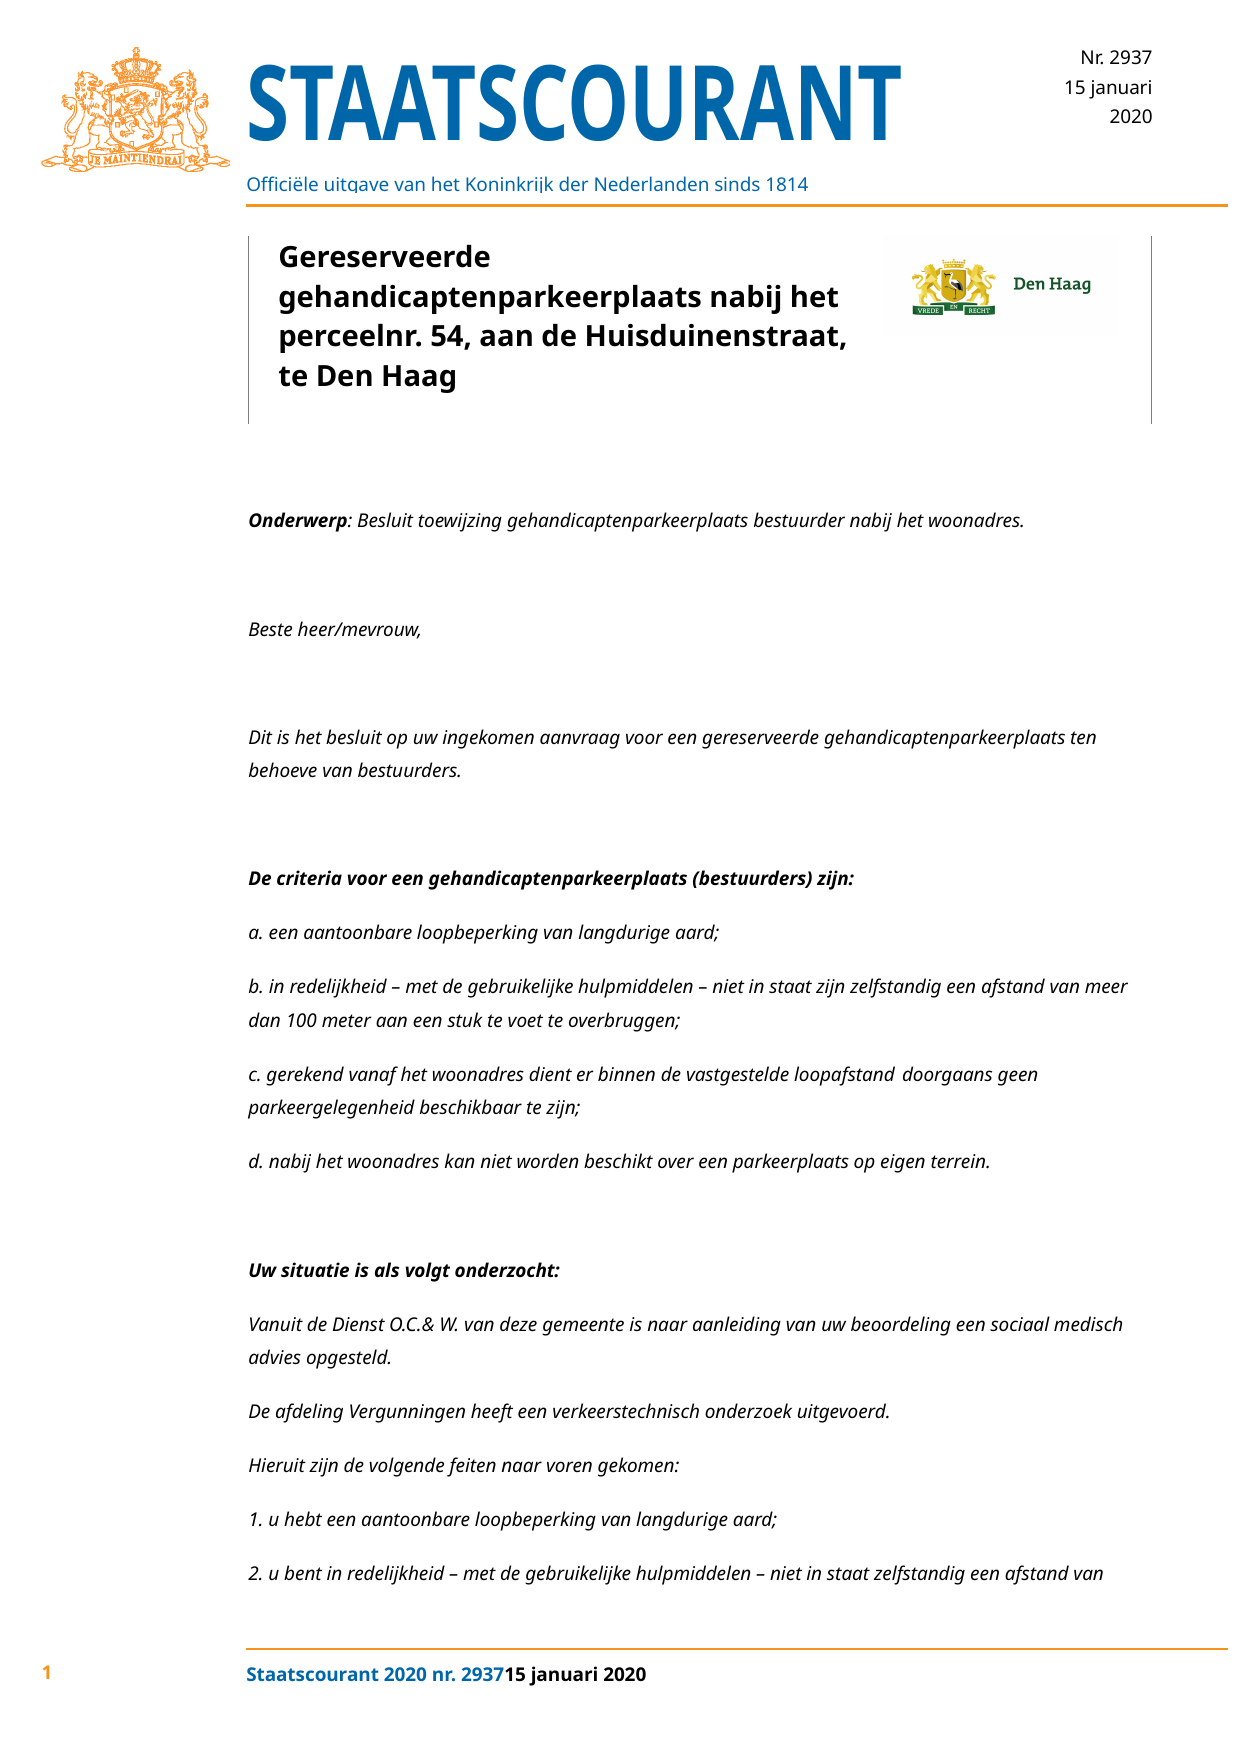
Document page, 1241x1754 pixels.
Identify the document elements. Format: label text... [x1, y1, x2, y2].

picture [882, 236, 1119, 336]
text a. een aantoonbare loopbeperking van langdurige aard; [248, 919, 1152, 945]
text Dit is het besluit op uw ingekomen aanvraag voor een gereserveerde gehandicaptenparkeerplaats ten behoeve van bestuurders. [248, 724, 1152, 783]
table_header [850, 236, 1151, 424]
text Beste heer/mevrouw, [248, 616, 1152, 642]
text 2. u bent in redelijkheid – met de gebruikelijke hulpmiddelen – niet in staat zelfstandig een afstand van [248, 1561, 1152, 1586]
text 1. u hebt een aantoonbare loopbeperking van langdurige aard; [248, 1506, 1152, 1532]
text d. nabij het woonadres kan niet worden beschikt over een parkeerplaats op eigen terrein. [248, 1149, 1152, 1174]
text De afdeling Vergunningen heeft een verkeerstechnisch onderzoek uitgevoerd. [248, 1398, 1152, 1424]
text Uw situatie is als volgt onderzocht: [248, 1257, 1152, 1282]
text Hieruit zijn de volgende feiten naar voren gekomen: [248, 1452, 1152, 1478]
text b. in redelijkheid – met de gebruikelijke hulpmiddelen – niet in staat zijn zelfstandig een afstand van meer dan 100 meter aan een stuk te voet te overbruggen; [248, 974, 1152, 1033]
text Vanuit de Dienst O.C.& W. van deze gemeente is naar aanleiding van uw beoordeling een sociaal medisch advies opgesteld. [248, 1311, 1152, 1370]
picture [41, 47, 231, 172]
text De criteria voor een gehandicaptenparkeerplaats (bestuurders) zijn: [248, 866, 1152, 891]
text Onderwerp: Besluit toewijzing gehandicaptenparkeerplaats bestuurder nabij het woonadres. [248, 508, 1152, 533]
table_header Gereserveerde gehandicaptenparkeerplaats nabij het perceelnr. 54, aan de Huisduinenstraat, te Den Haag [249, 236, 850, 424]
text c. gerekend vanaf het woonadres dient er binnen de vastgestelde loopafstand doorgaans geen parkeergelegenheid beschikbaar te zijn; [248, 1061, 1152, 1120]
